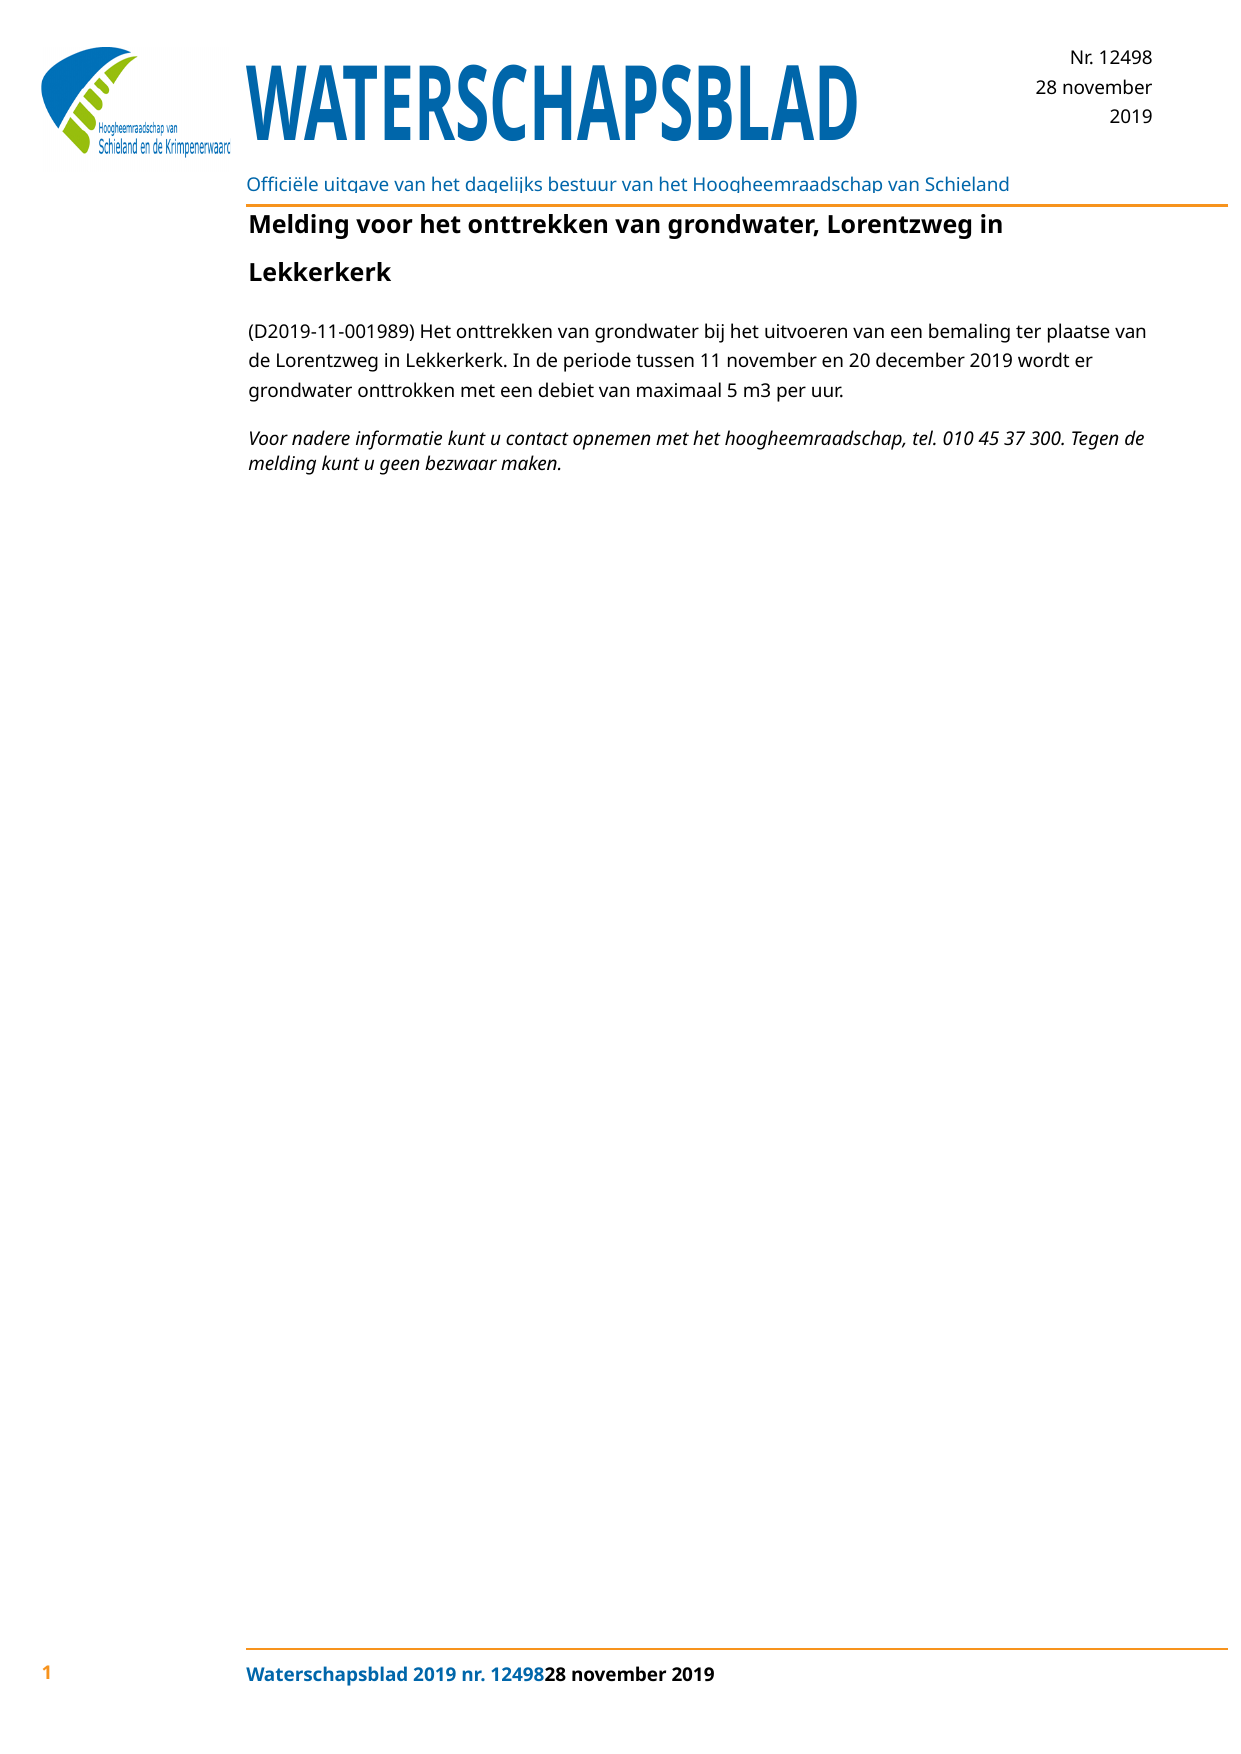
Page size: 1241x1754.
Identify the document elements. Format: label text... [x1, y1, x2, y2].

picture [41, 47, 231, 172]
text Melding voor het onttrekken van grondwater, Lorentzweg in Lekkerkerk [248, 207, 1152, 288]
text Voor nadere informatie kunt u contact opnemen met het hoogheemraadschap, tel. 010 45 37 300. Tegen de melding kunt u geen bezwaar maken. [248, 425, 1152, 476]
text (D2019-11-001989) Het onttrekken van grondwater bij het uitvoeren van een bemaling ter plaatse van de Lorentzweg in Lekkerkerk. In de periode tussen 11 november en 20 december 2019 wordt er grondwater onttrokken met een debiet van maximaal 5 m3 per uur. [248, 318, 1152, 403]
